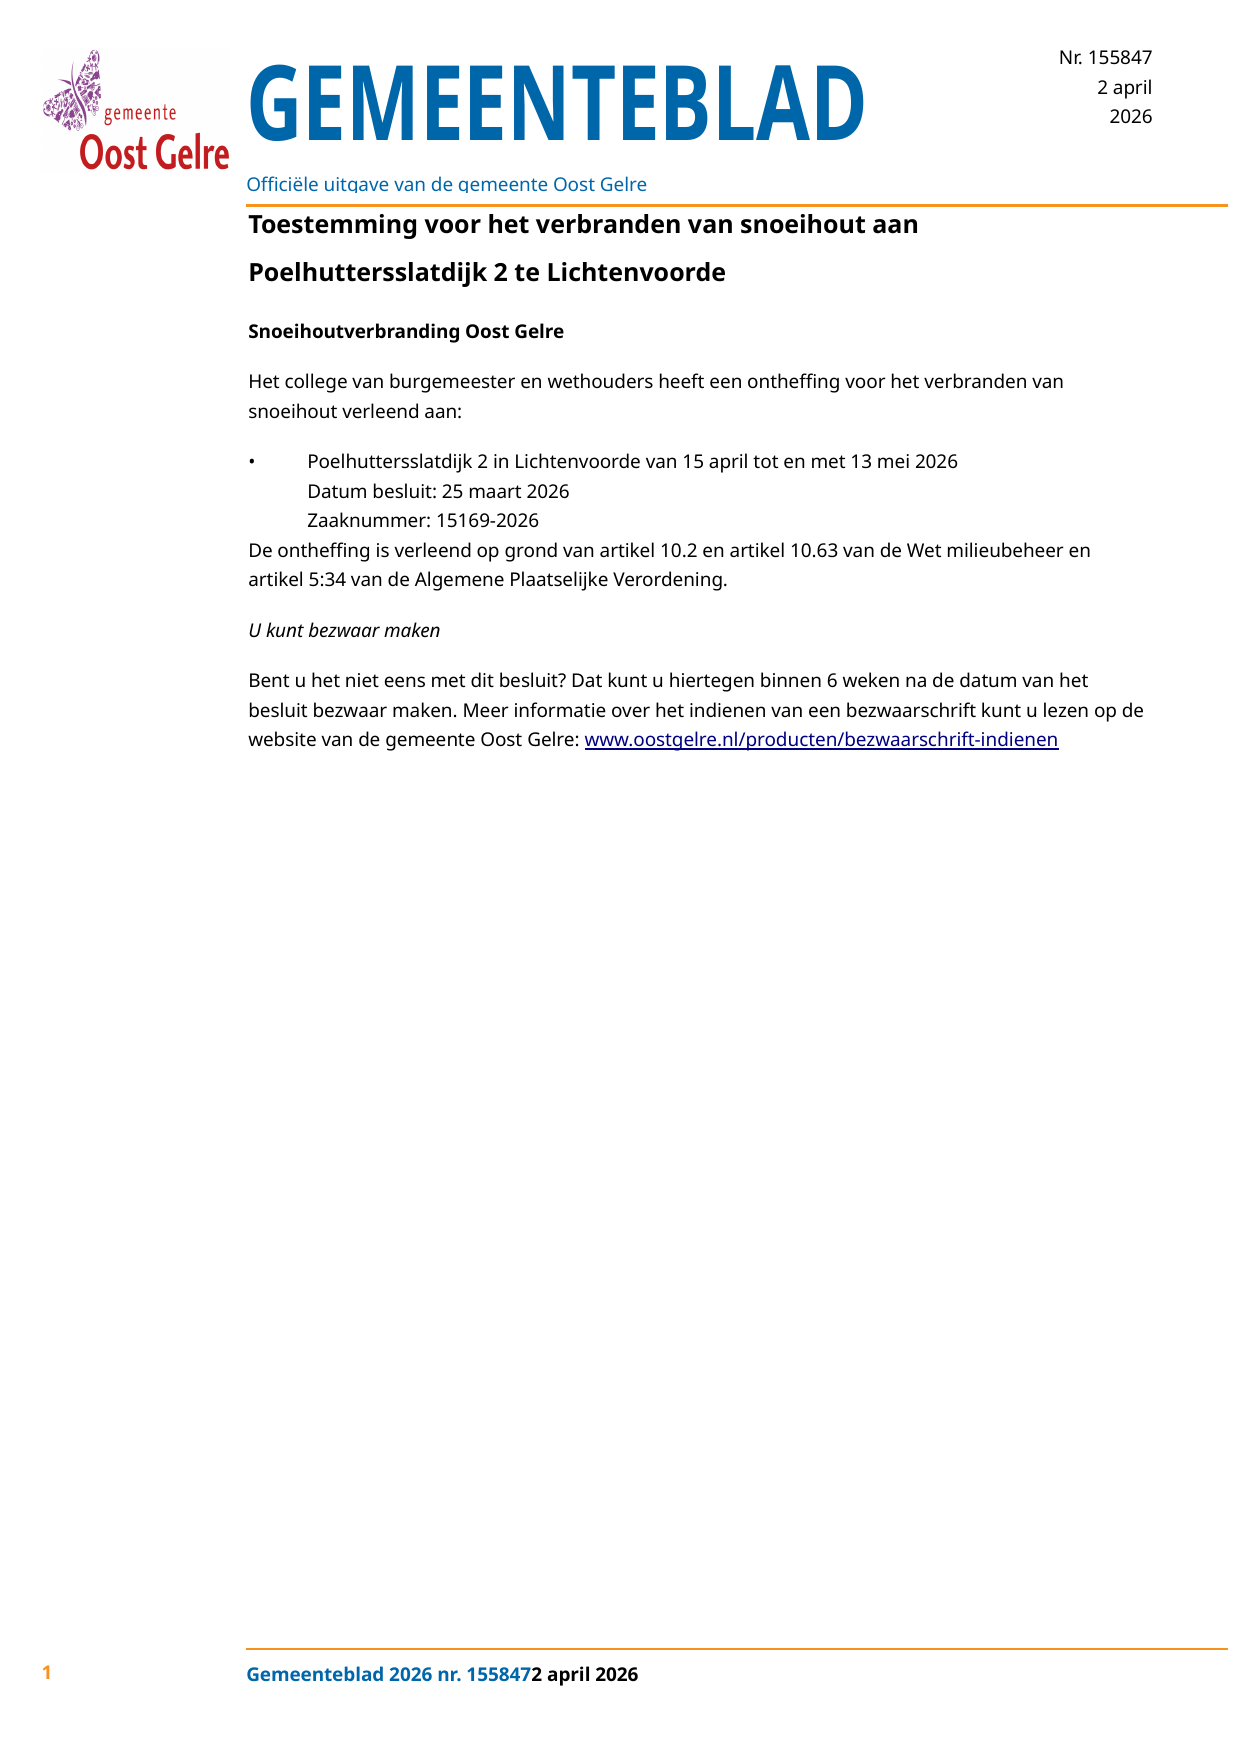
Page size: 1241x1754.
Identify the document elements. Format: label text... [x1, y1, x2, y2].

text Bent u het niet eens met dit besluit? Dat kunt u hiertegen binnen 6 weken na de datum van het besluit bezwaar maken. Meer informatie over het indienen van een bezwaarschrift kunt u lezen op de website van de gemeente Oost Gelre: www.oostgelre.nl/producten/bezwaarschrift-indienen [248, 667, 1152, 752]
text De ontheffing is verleend op grond van artikel 10.2 en artikel 10.63 van de Wet milieubeheer en artikel 5:34 van de Algemene Plaatselijke Verordening. [248, 537, 1152, 592]
text Snoeihoutverbranding Oost Gelre [248, 318, 1152, 344]
list Zaaknummer: 15169-2026 [248, 507, 1152, 533]
picture [41, 47, 231, 172]
list Poelhuttersslatdijk 2 in Lichtenvoorde van 15 april tot en met 13 mei 2026 [248, 448, 1152, 474]
text U kunt bezwaar maken [248, 617, 1152, 643]
text Het college van burgemeester en wethouders heeft een ontheffing voor het verbranden van snoeihout verleend aan: [248, 368, 1152, 424]
text Toestemming voor het verbranden van snoeihout aan Poelhuttersslatdijk 2 te Lichtenvoorde [248, 207, 1152, 288]
list Datum besluit: 25 maart 2026 [248, 478, 1152, 504]
